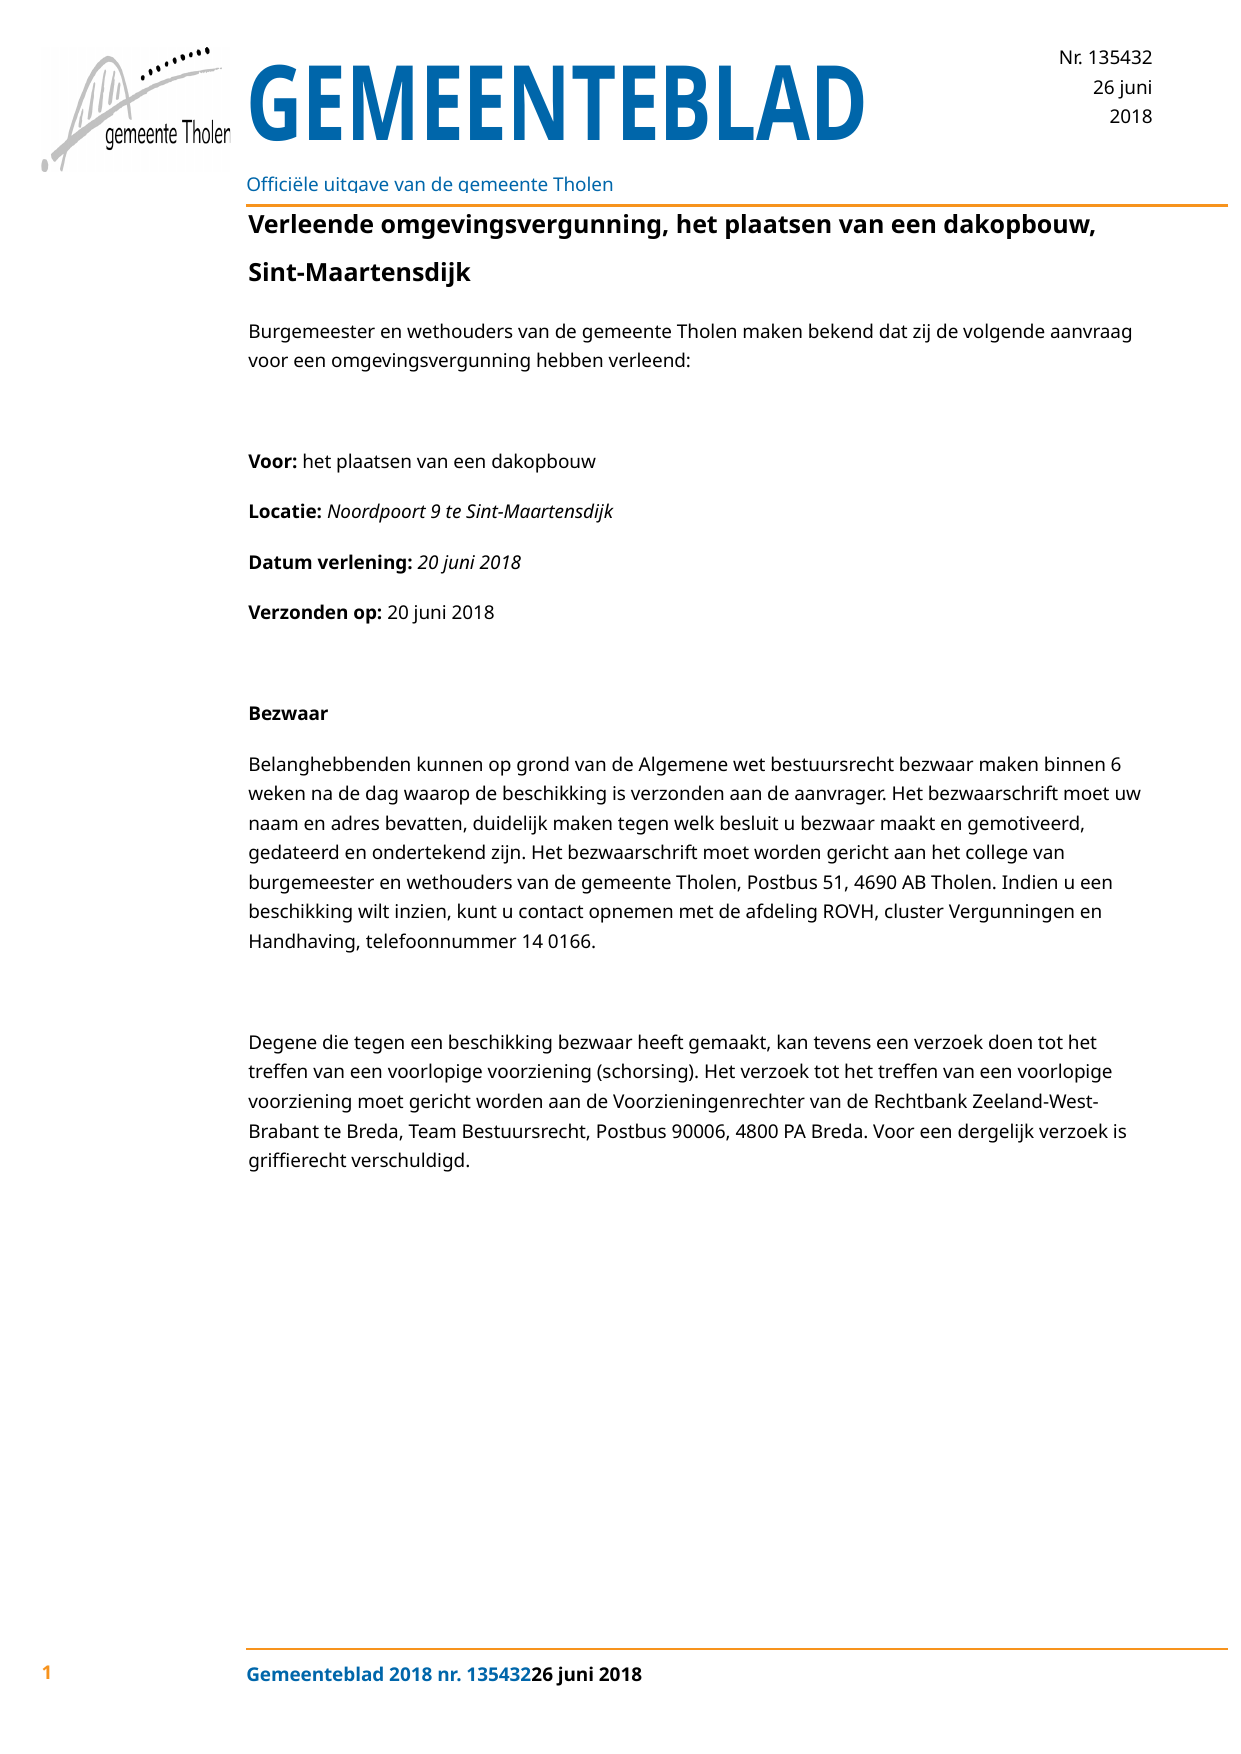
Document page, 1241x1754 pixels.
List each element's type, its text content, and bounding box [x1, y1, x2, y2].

text Degene die tegen een beschikking bezwaar heeft gemaakt, kan tevens een verzoek doen tot het treffen van een voorlopige voorziening (schorsing). Het verzoek tot het treffen van een voorlopige voorziening moet gericht worden aan de Voorzieningenrechter van de Rechtbank Zeeland-West-Brabant te Breda, Team Bestuursrecht, Postbus 90006, 4800 PA Breda. Voor een dergelijk verzoek is griffierecht verschuldigd. [248, 1029, 1152, 1173]
text Burgemeester en wethouders van de gemeente Tholen maken bekend dat zij de volgende aanvraag voor een omgevingsvergunning hebben verleend: [248, 318, 1152, 373]
text Voor: het plaatsen van een dakopbouw [248, 448, 1152, 474]
text Datum verlening: 20 juni 2018 [248, 549, 1152, 575]
text Verleende omgevingsvergunning, het plaatsen van een dakopbouw, Sint-Maartensdijk [248, 207, 1152, 288]
picture [41, 47, 231, 172]
text Locatie: Noordpoort 9 te Sint-Maartensdijk [248, 499, 1152, 524]
text Bezwaar [248, 700, 1152, 726]
text Verzonden op: 20 juni 2018 [248, 599, 1152, 625]
text Belanghebbenden kunnen op grond van de Algemene wet bestuursrecht bezwaar maken binnen 6 weken na de dag waarop de beschikking is verzonden aan de aanvrager. Het bezwaarschrift moet uw naam en adres bevatten, duidelijk maken tegen welk besluit u bezwaar maakt en gemotiveerd, gedateerd en ondertekend zijn. Het bezwaarschrift moet worden gericht aan het college van burgemeester en wethouders van de gemeente Tholen, Postbus 51, 4690 AB Tholen. Indien u een beschikking wilt inzien, kunt u contact opnemen met de afdeling ROVH, cluster Vergunningen en Handhaving, telefoonnummer 14 0166. [248, 751, 1152, 954]
